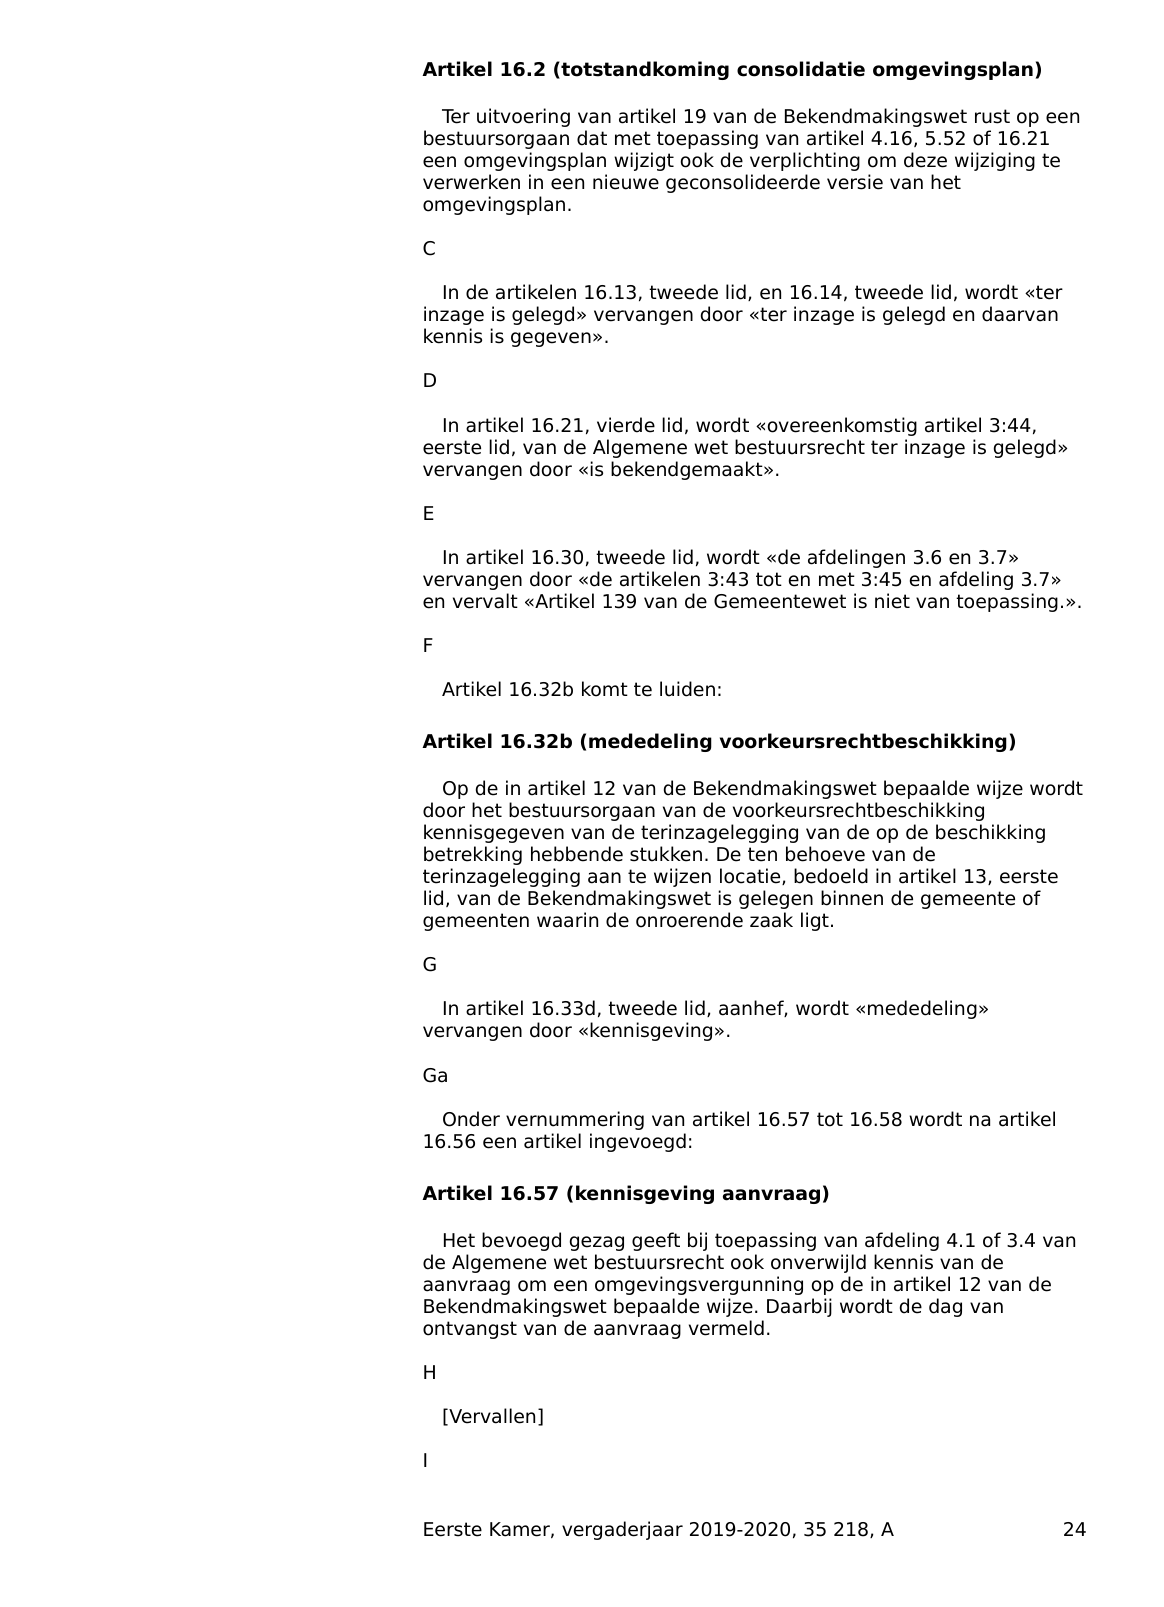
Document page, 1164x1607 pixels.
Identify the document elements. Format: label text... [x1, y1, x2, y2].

text In artikel 16.21, vierde lid, wordt «overeenkomstig artikel 3:44, eerste lid, van de Algemene wet bestuursrecht ter inzage is gelegd» vervangen door «is bekendgemaakt». [422, 414, 1087, 481]
subtitle Artikel 16.57 (kennisgeving aanvraag) [422, 1183, 1087, 1204]
text In artikel 16.33d, tweede lid, aanhef, wordt «mededeling» vervangen door «kennisgeving». [422, 998, 1087, 1042]
text Op de in artikel 12 van de Bekendmakingswet bepaalde wijze wordt door het bestuursorgaan van de voorkeursrechtbeschikking kennisgegeven van de terinzagelegging van de op de beschikking betrekking hebbende stukken. De ten behoeve van de terinzagelegging aan te wijzen locatie, bedoeld in artikel 13, eerste lid, van de Bekendmakingswet is gelegen binnen de gemeente of gemeenten waarin de onroerende zaak ligt. [422, 778, 1087, 932]
text C [422, 238, 1087, 260]
text H [422, 1362, 1087, 1384]
text Het bevoegd gezag geeft bij toepassing van afdeling 4.1 of 3.4 van de Algemene wet bestuursrecht ook onverwijld kennis van de aanvraag om een omgevingsvergunning op de in artikel 12 van de Bekendmakingswet bepaalde wijze. Daarbij wordt de dag van ontvangst van de aanvraag vermeld. [422, 1229, 1087, 1339]
text F [422, 635, 1087, 657]
text Ter uitvoering van artikel 19 van de Bekendmakingswet rust op een bestuursorgaan dat met toepassing van artikel 4.16, 5.52 of 16.21 een omgevingsplan wijzigt ook de verplichting om deze wijziging te verwerken in een nieuwe geconsolideerde versie van het omgevingsplan. [422, 106, 1087, 216]
text Onder vernummering van artikel 16.57 tot 16.58 wordt na artikel 16.56 een artikel ingevoegd: [422, 1109, 1087, 1153]
text [Vervallen] [422, 1406, 1087, 1428]
text Artikel 16.32b komt te luiden: [422, 679, 1087, 701]
text D [422, 370, 1087, 392]
text In de artikelen 16.13, tweede lid, en 16.14, tweede lid, wordt «ter inzage is gelegd» vervangen door «ter inzage is gelegd en daarvan kennis is gegeven». [422, 282, 1087, 348]
subtitle Artikel 16.32b (mededeling voorkeursrechtbeschikking) [422, 731, 1087, 753]
text I [422, 1450, 1087, 1472]
text G [422, 954, 1087, 976]
text In artikel 16.30, tweede lid, wordt «de afdelingen 3.6 en 3.7» vervangen door «de artikelen 3:43 tot en met 3:45 en afdeling 3.7» en vervalt «Artikel 139 van de Gemeentewet is niet van toepassing.». [422, 547, 1087, 613]
subtitle Artikel 16.2 (totstandkoming consolidatie omgevingsplan) [422, 59, 1087, 81]
text Ga [422, 1064, 1087, 1086]
text E [422, 503, 1087, 525]
